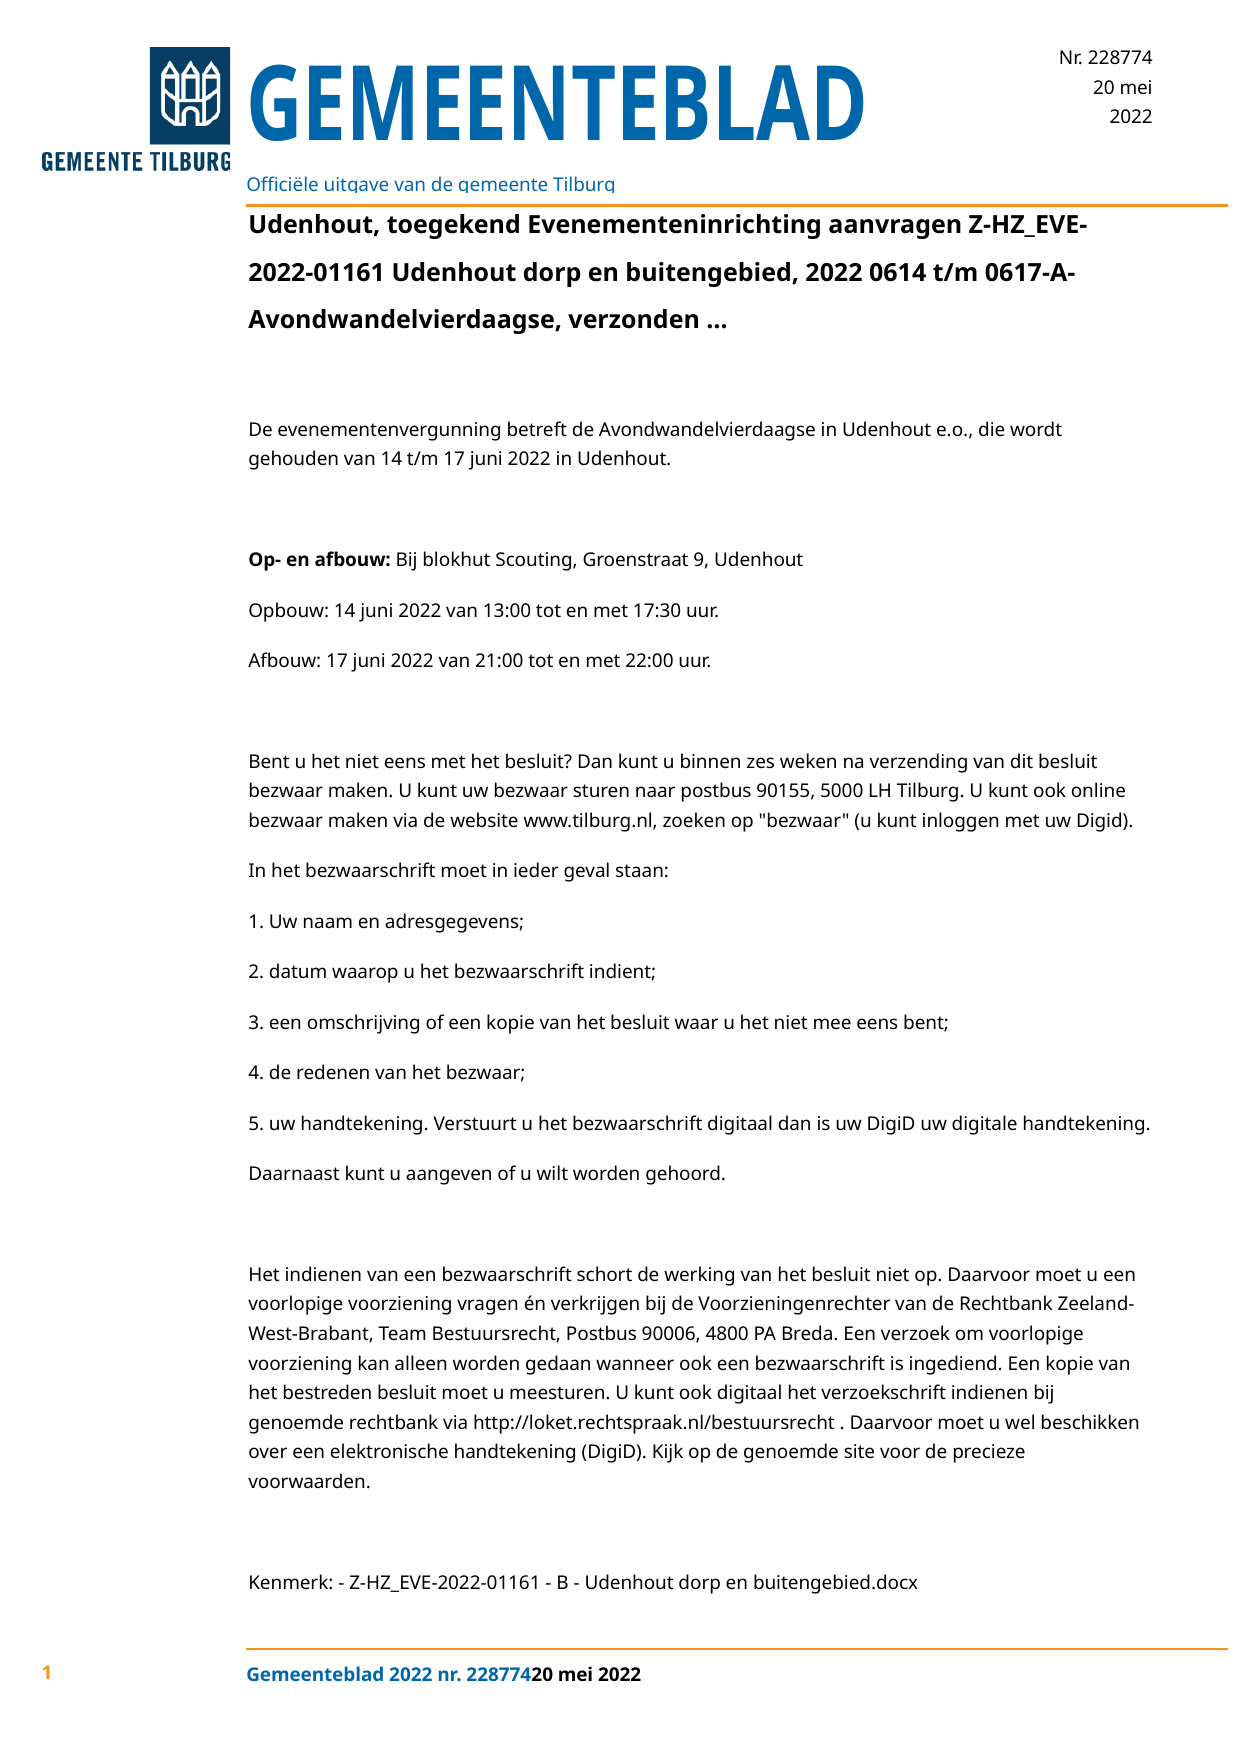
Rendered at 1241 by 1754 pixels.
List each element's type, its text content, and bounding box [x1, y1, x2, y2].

text Daarnaast kunt u aangeven of u wilt worden gehoord. [248, 1160, 1152, 1186]
text 4. de redenen van het bezwaar; [248, 1059, 1152, 1085]
text Udenhout, toegekend Evenementeninrichting aanvragen Z-HZ_EVE-2022-01161 Udenhout dorp en buitengebied, 2022 0614 t/m 0617-A-Avondwandelvierdaagse, verzonden … [248, 207, 1152, 336]
text Opbouw: 14 juni 2022 van 13:00 tot en met 17:30 uur. [248, 597, 1152, 622]
text 5. uw handtekening. Verstuurt u het bezwaarschrift digitaal dan is uw DigiD uw digitale handtekening. [248, 1110, 1152, 1135]
text Kenmerk: - Z-HZ_EVE-2022-01161 - B - Udenhout dorp en buitengebied.docx [248, 1569, 1152, 1594]
text De evenementenvergunning betreft de Avondwandelvierdaagse in Udenhout e.o., die wordt gehouden van 14 t/m 17 juni 2022 in Udenhout. [248, 416, 1152, 471]
text Afbouw: 17 juni 2022 van 21:00 tot en met 22:00 uur. [248, 647, 1152, 673]
text Op- en afbouw: Bij blokhut Scouting, Groenstraat 9, Udenhout [248, 546, 1152, 572]
text 3. een omschrijving of een kopie van het besluit waar u het niet mee eens bent; [248, 1009, 1152, 1034]
text 2. datum waarop u het bezwaarschrift indient; [248, 958, 1152, 984]
text In het bezwaarschrift moet in ieder geval staan: [248, 858, 1152, 883]
text 1. Uw naam en adresgegevens; [248, 908, 1152, 934]
picture [41, 47, 231, 172]
text Bent u het niet eens met het besluit? Dan kunt u binnen zes weken na verzending van dit besluit bezwaar maken. U kunt uw bezwaar sturen naar postbus 90155, 5000 LH Tilburg. U kunt ook online bezwaar maken via de website www.tilburg.nl, zoeken op "bezwaar" (u kunt inloggen met uw Digid). [248, 748, 1152, 833]
text Het indienen van een bezwaarschrift schort de werking van het besluit niet op. Daarvoor moet u een voorlopige voorziening vragen én verkrijgen bij de Voorzieningenrechter van de Rechtbank Zeeland-West-Brabant, Team Bestuursrecht, Postbus 90006, 4800 PA Breda. Een verzoek om voorlopige voorziening kan alleen worden gedaan wanneer ook een bezwaarschrift is ingediend. Een kopie van het bestreden besluit moet u meesturen. U kunt ook digitaal het verzoekschrift indienen bij genoemde rechtbank via http://loket.rechtspraak.nl/bestuursrecht . Daarvoor moet u wel beschikken over een elektronische handtekening (DigiD). Kijk op de genoemde site voor de precieze voorwaarden. [248, 1261, 1152, 1494]
